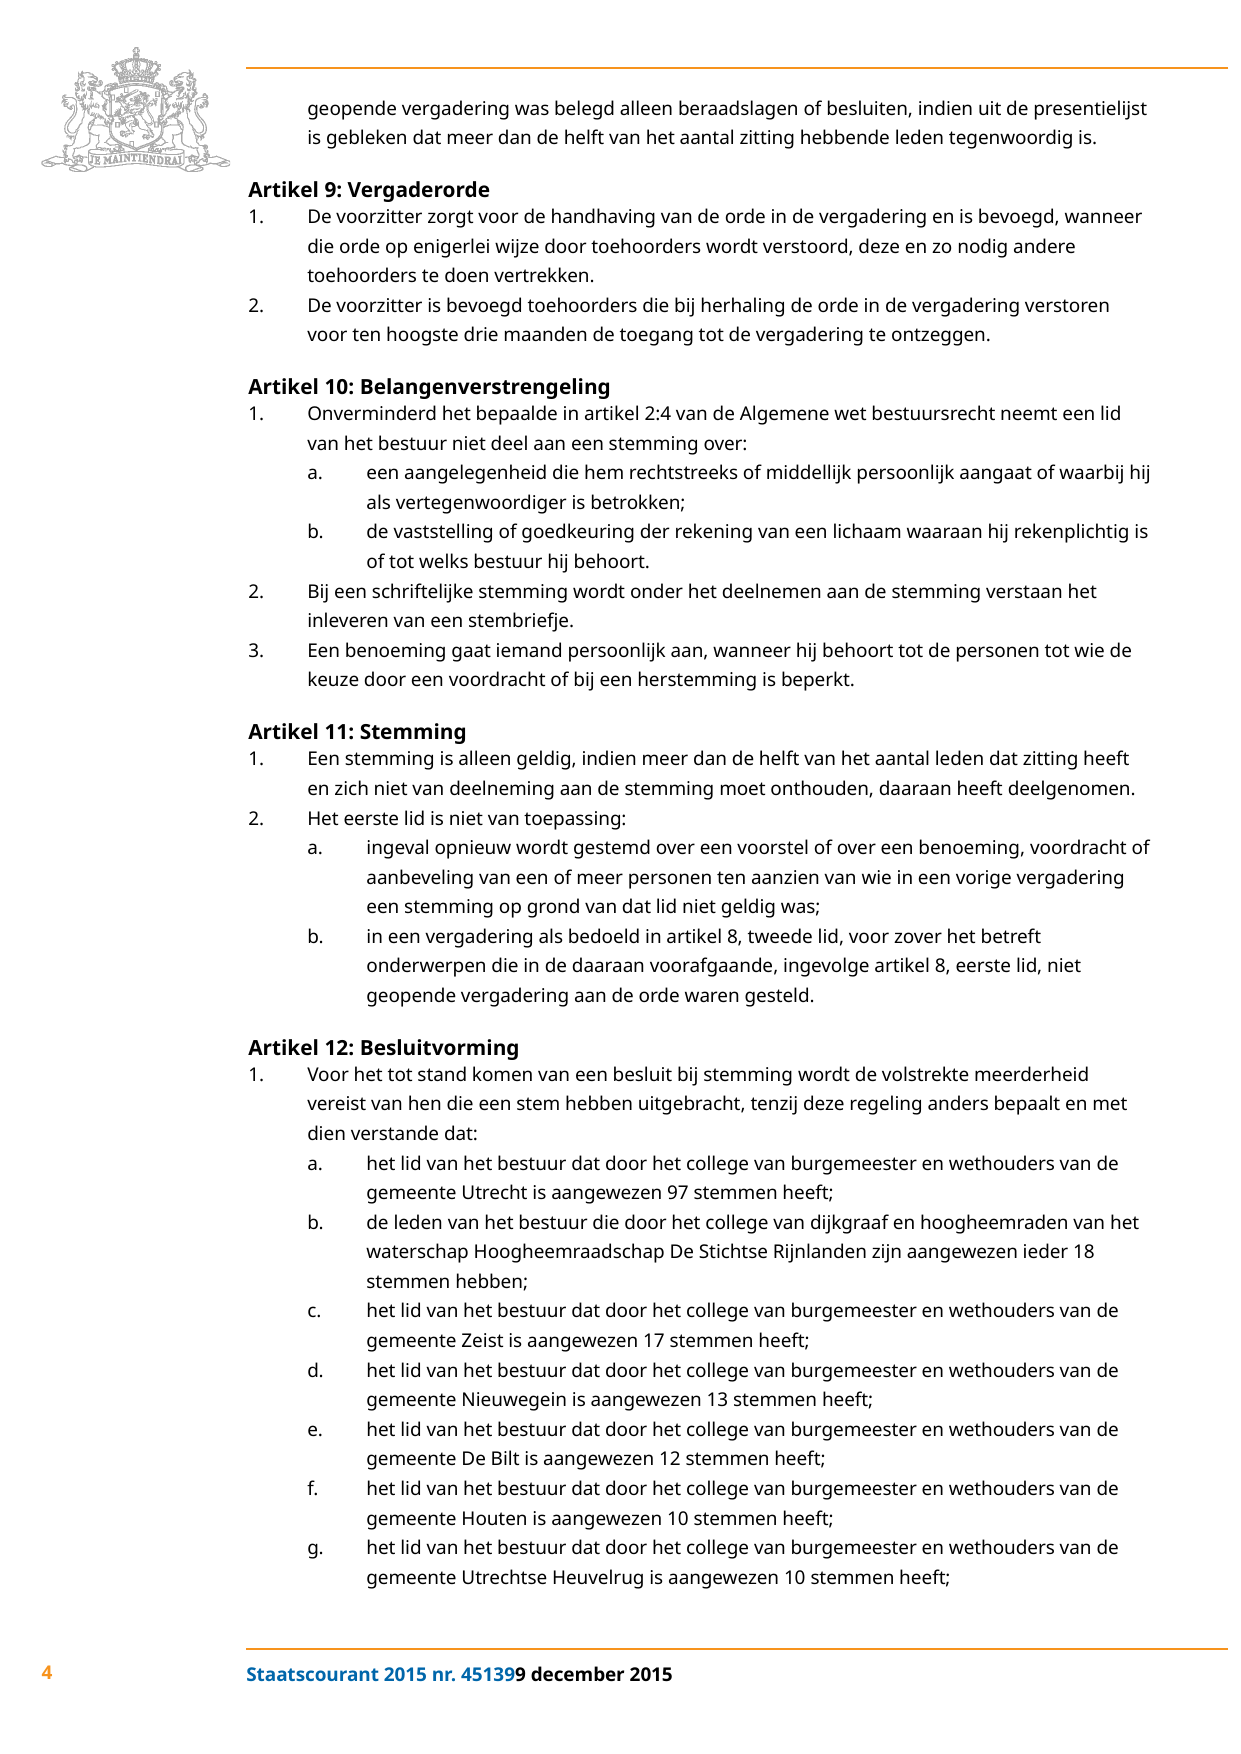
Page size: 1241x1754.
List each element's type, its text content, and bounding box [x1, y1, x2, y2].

list Bij een schriftelijke stemming wordt onder het deelnemen aan de stemming verstaan het inleveren van een stembriefje. [248, 578, 1152, 633]
list De voorzitter is bevoegd toehoorders die bij herhaling de orde in de vergadering verstoren voor ten hoogste drie maanden de toegang tot de vergadering te ontzeggen. [248, 292, 1152, 347]
list De voorzitter zorgt voor de handhaving van de orde in de vergadering en is bevoegd, wanneer die orde op enigerlei wijze door toehoorders wordt verstoord, deze en zo nodig andere toehoorders te doen vertrekken. [248, 203, 1152, 288]
picture [41, 47, 231, 172]
list de vaststelling of goedkeuring der rekening van een lichaam waaraan hij rekenplichtig is of tot welks bestuur hij behoort. [307, 519, 1152, 574]
list ingeval opnieuw wordt gestemd over een voorstel of over een benoeming, voordracht of aanbeveling van een of meer personen ten aanzien van wie in een vorige vergadering een stemming op grond van dat lid niet geldig was; [307, 834, 1152, 919]
list Een benoeming gaat iemand persoonlijk aan, wanneer hij behoort tot de personen tot wie de keuze door een voordracht of bij een herstemming is beperkt. [248, 637, 1152, 692]
text Artikel 10: Belangenverstrengeling [248, 372, 1152, 400]
list geopende vergadering was belegd alleen beraadslagen of besluiten, indien uit de presentielijst is gebleken dat meer dan de helft van het aantal zitting hebbende leden tegenwoordig is. [248, 95, 1152, 150]
text Artikel 9: Vergaderorde [248, 175, 1152, 203]
list het lid van het bestuur dat door het college van burgemeester en wethouders van de gemeente Utrecht is aangewezen 97 stemmen heeft; [307, 1150, 1152, 1205]
list Onverminderd het bepaalde in artikel 2:4 van de Algemene wet bestuursrecht neemt een lid van het bestuur niet deel aan een stemming over: [248, 400, 1152, 456]
list het lid van het bestuur dat door het college van burgemeester en wethouders van de gemeente Houten is aangewezen 10 stemmen heeft; [307, 1475, 1152, 1531]
list Het eerste lid is niet van toepassing: [248, 805, 1152, 830]
list Een stemming is alleen geldig, indien meer dan de helft van het aantal leden dat zitting heeft en zich niet van deelneming aan de stemming moet onthouden, daaraan heeft deelgenomen. [248, 746, 1152, 801]
list de leden van het bestuur die door het college van dijkgraaf en hoogheemraden van het waterschap Hoogheemraadschap De Stichtse Rijnlanden zijn aangewezen ieder 18 stemmen hebben; [307, 1209, 1152, 1294]
list het lid van het bestuur dat door het college van burgemeester en wethouders van de gemeente Utrechtse Heuvelrug is aangewezen 10 stemmen heeft; [307, 1534, 1152, 1590]
text Artikel 12: Besluitvorming [248, 1033, 1152, 1061]
list Voor het tot stand komen van een besluit bij stemming wordt de volstrekte meerderheid vereist van hen die een stem hebben uitgebracht, tenzij deze regeling anders bepaalt en met dien verstande dat: [248, 1061, 1152, 1146]
list het lid van het bestuur dat door het college van burgemeester en wethouders van de gemeente De Bilt is aangewezen 12 stemmen heeft; [307, 1416, 1152, 1471]
list in een vergadering als bedoeld in artikel 8, tweede lid, voor zover het betreft onderwerpen die in de daaraan voorafgaande, ingevolge artikel 8, eerste lid, niet geopende vergadering aan de orde waren gesteld. [307, 923, 1152, 1008]
list een aangelegenheid die hem rechtstreeks of middellijk persoonlijk aangaat of waarbij hij als vertegenwoordiger is betrokken; [307, 459, 1152, 515]
text Artikel 11: Stemming [248, 717, 1152, 746]
list het lid van het bestuur dat door het college van burgemeester en wethouders van de gemeente Nieuwegein is aangewezen 13 stemmen heeft; [307, 1357, 1152, 1412]
list het lid van het bestuur dat door het college van burgemeester en wethouders van de gemeente Zeist is aangewezen 17 stemmen heeft; [307, 1298, 1152, 1353]
